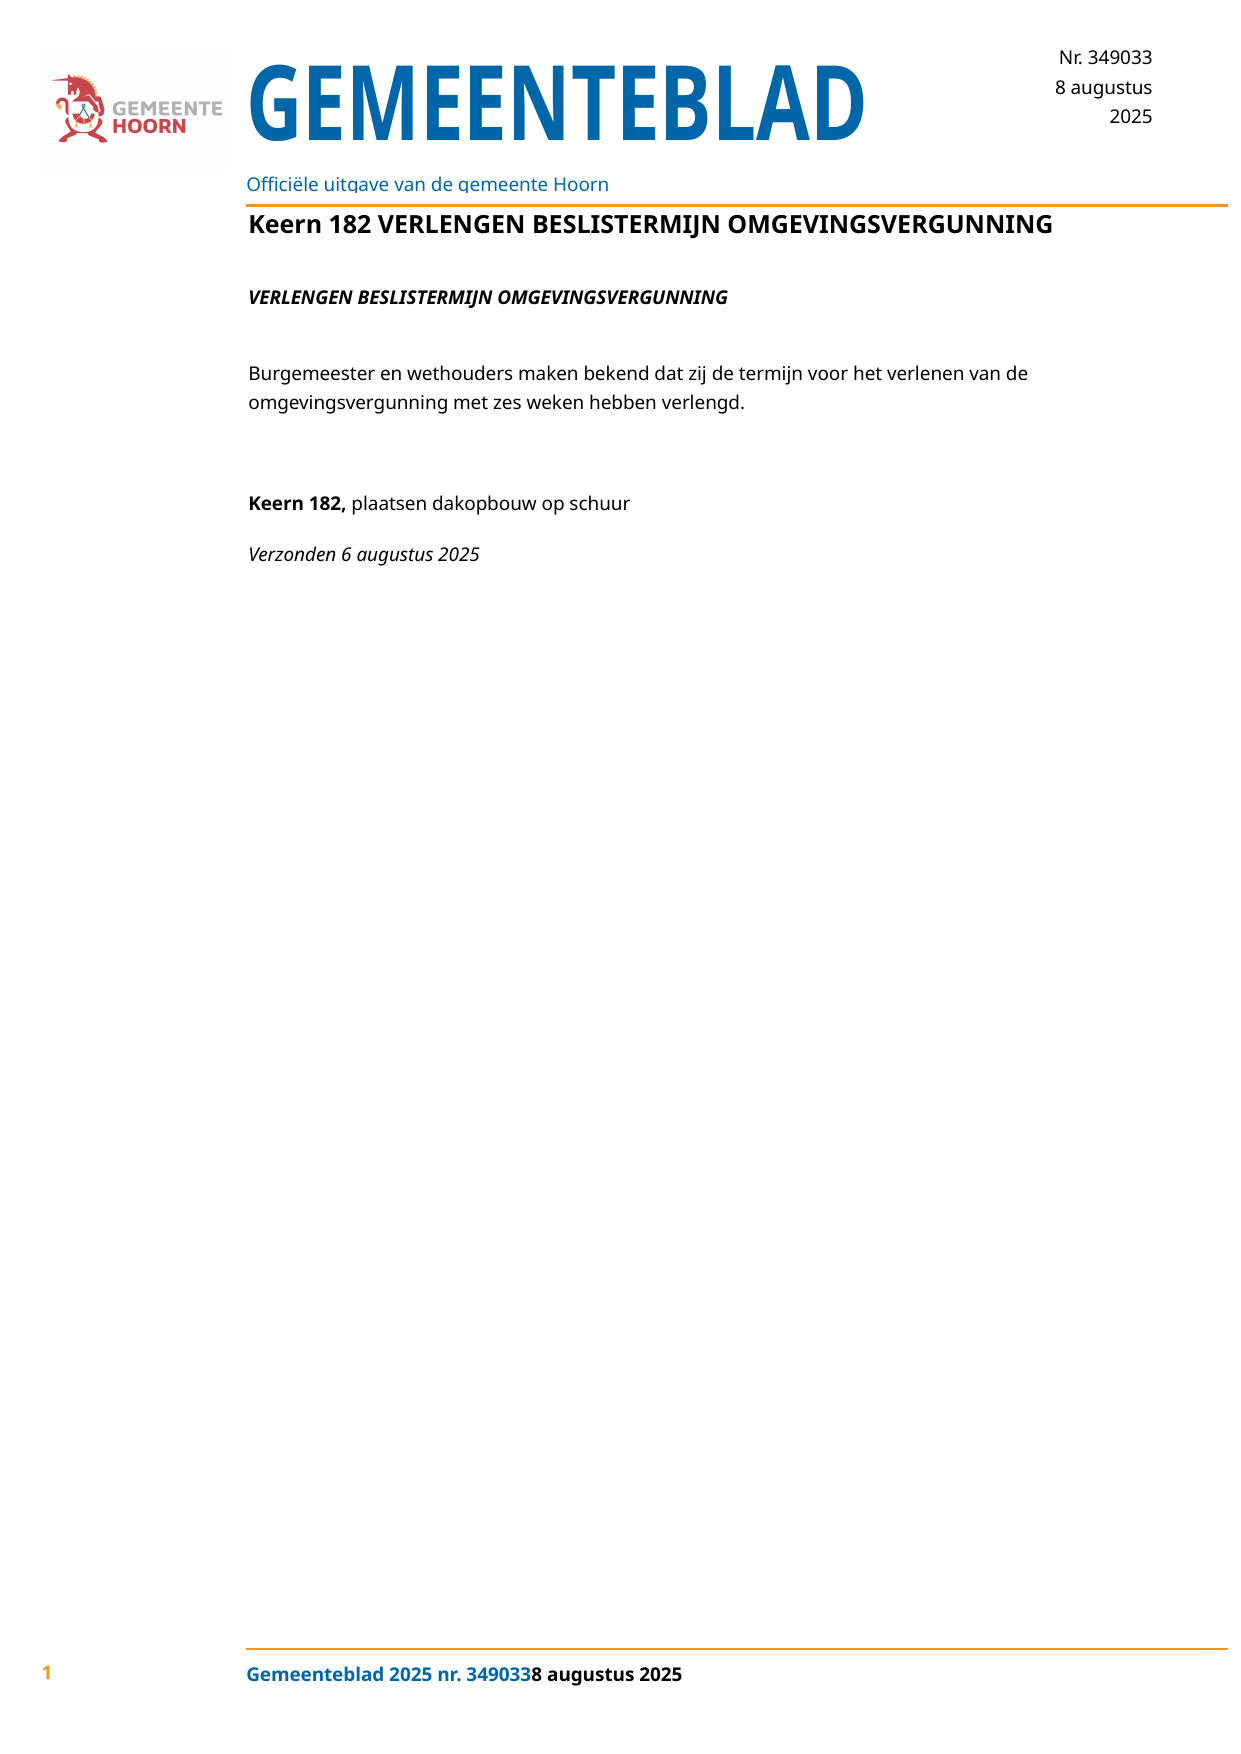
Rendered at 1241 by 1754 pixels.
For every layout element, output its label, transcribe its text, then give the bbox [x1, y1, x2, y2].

text Burgemeester en wethouders maken bekend dat zij de termijn voor het verlenen van de omgevingsvergunning met zes weken hebben verlengd. [248, 360, 1152, 415]
picture [41, 47, 231, 172]
text Verzonden 6 augustus 2025 [248, 541, 1152, 567]
text VERLENGEN BESLISTERMIJN OMGEVINGSVERGUNNING [248, 284, 1152, 309]
text Keern 182 VERLENGEN BESLISTERMIJN OMGEVINGSVERGUNNING [248, 207, 1152, 241]
text Keern 182, plaatsen dakopbouw op schuur [248, 490, 1152, 516]
